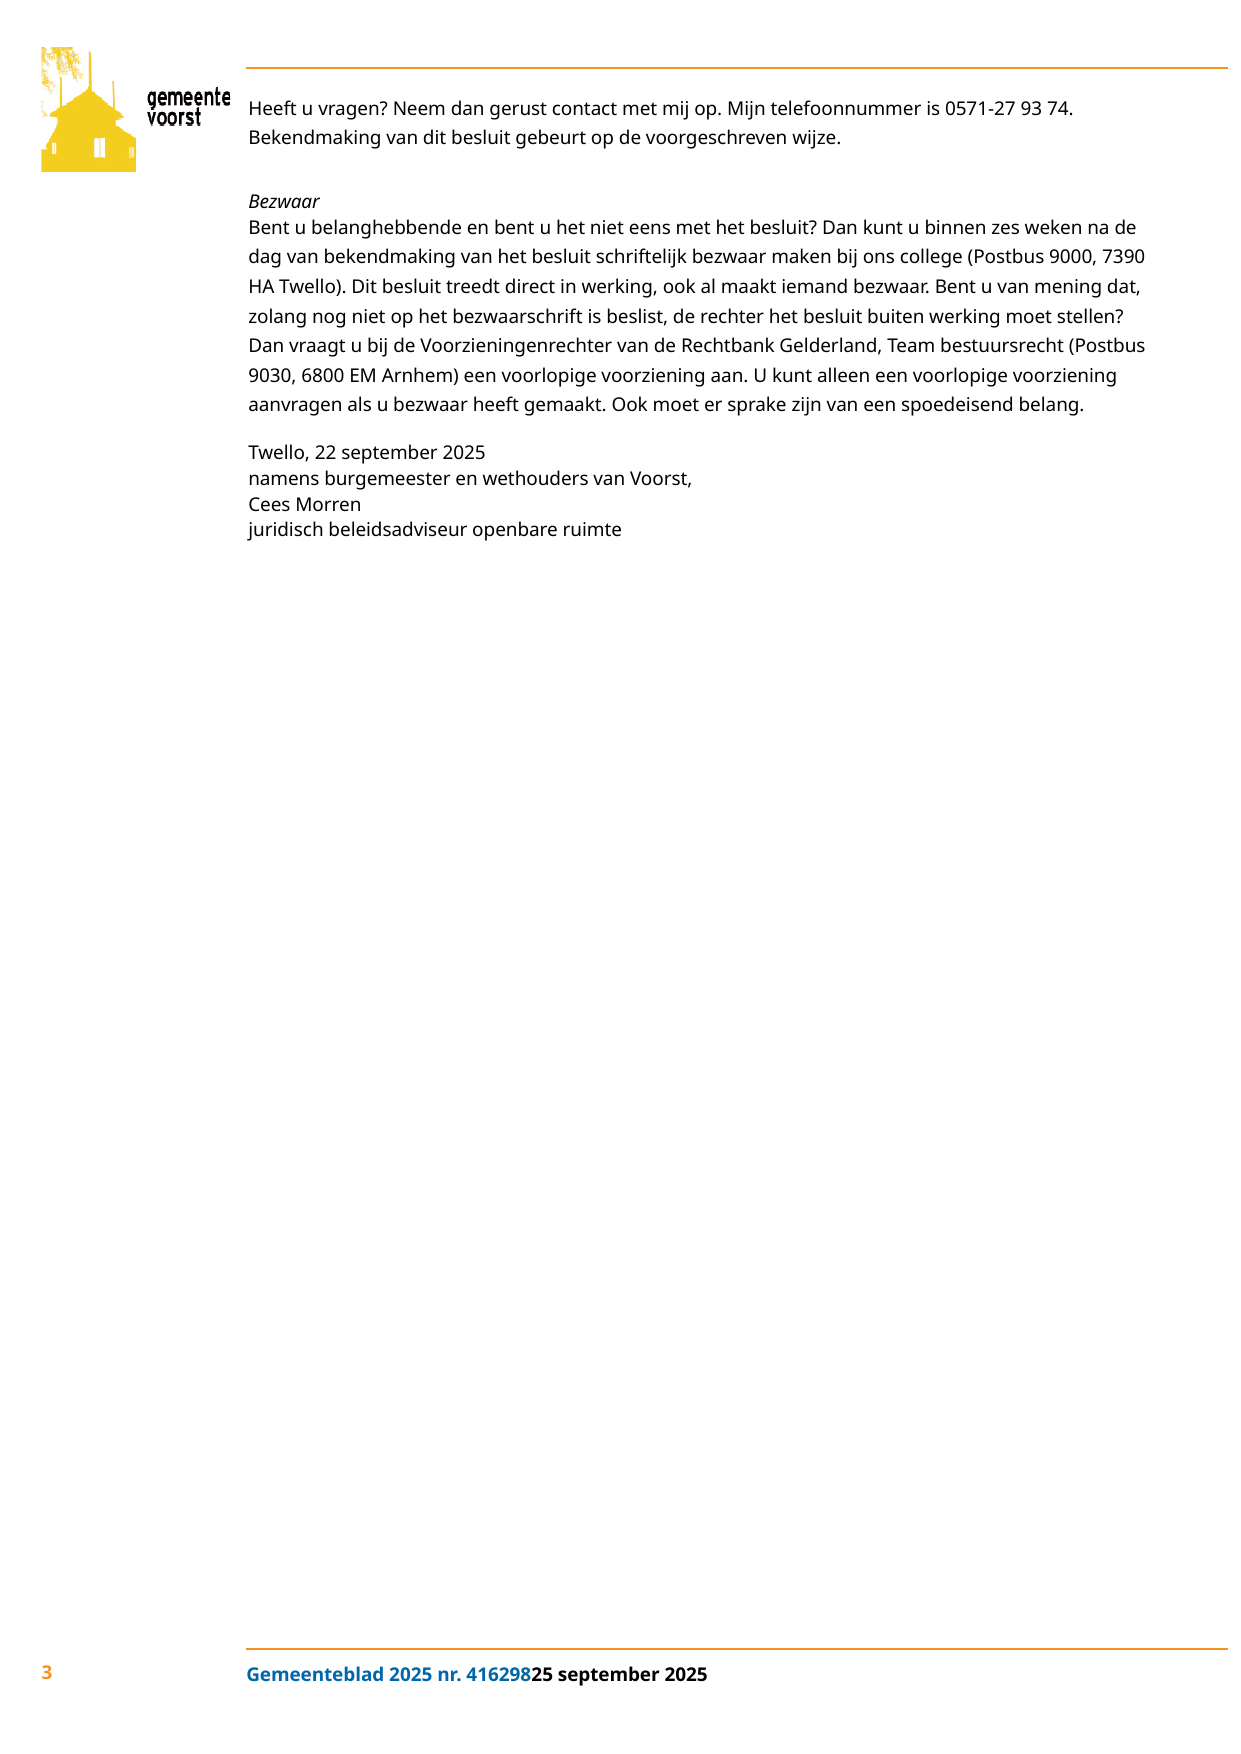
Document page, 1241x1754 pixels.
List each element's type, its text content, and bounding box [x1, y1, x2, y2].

text Bent u belanghebbende en bent u het niet eens met het besluit? Dan kunt u binnen zes weken na de dag van bekendmaking van het besluit schriftelijk bezwaar maken bij ons college (Postbus 9000, 7390 HA Twello). Dit besluit treedt direct in werking, ook al maakt iemand bezwaar. Bent u van mening dat, zolang nog niet op het bezwaarschrift is beslist, de rechter het besluit buiten werking moet stellen? Dan vraagt u bij de Voorzieningenrechter van de Rechtbank Gelderland, Team bestuursrecht (Postbus 9030, 6800 EM Arnhem) een voorlopige voorziening aan. U kunt alleen een voorlopige voorziening aanvragen als u bezwaar heeft gemaakt. Ook moet er sprake zijn van een spoedeisend belang. [248, 214, 1152, 417]
text Cees Morren [248, 491, 1152, 517]
text Heeft u vragen? Neem dan gerust contact met mij op. Mijn telefoonnummer is 0571-27 93 74. Bekendmaking van dit besluit gebeurt op de voorgeschreven wijze. [248, 95, 1152, 150]
text Bezwaar [248, 188, 1152, 214]
text namens burgemeester en wethouders van Voorst, [248, 465, 1152, 491]
text Twello, 22 september 2025 [248, 439, 1152, 465]
text juridisch beleidsadviseur openbare ruimte [248, 517, 1152, 542]
picture [41, 47, 231, 172]
